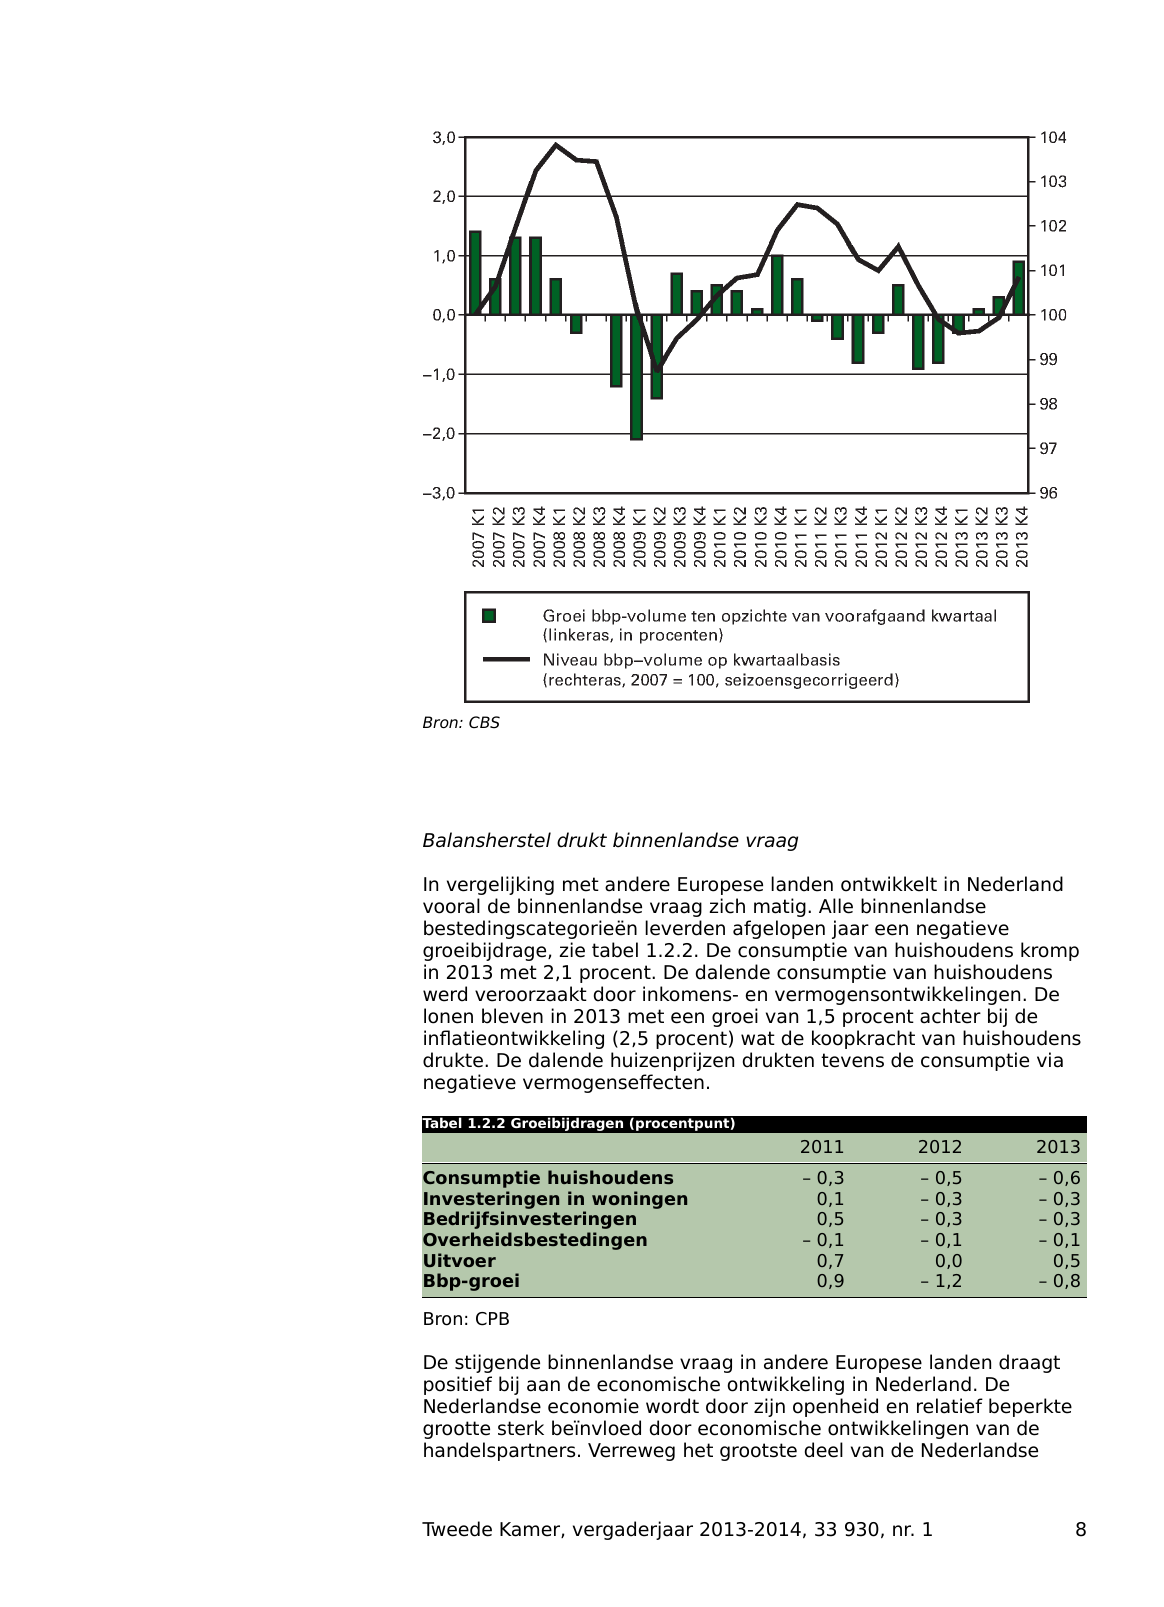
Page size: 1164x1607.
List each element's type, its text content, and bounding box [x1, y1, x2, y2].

table_cell – 0,3 [969, 1209, 1087, 1230]
table_cell – 0,5 [850, 1164, 968, 1189]
text De stijgende binnenlandse vraag in andere Europese landen draagt positief bij aan de economische ontwikkeling in Nederland. De Nederlandse economie wordt door zijn openheid en relatief beperkte grootte sterk beïnvloed door economische ontwikkelingen van de handelspartners. Verreweg het grootste deel van de Nederlandse [422, 1352, 1087, 1462]
table_cell – 0,1 [850, 1230, 968, 1251]
picture [422, 130, 1067, 703]
table_cell – 0,8 [969, 1271, 1087, 1297]
table_cell Bron: CPB [422, 1298, 1087, 1330]
table_cell 0,5 [969, 1251, 1087, 1271]
table_cell – 0,1 [732, 1230, 850, 1251]
table_cell Investeringen in woningen [422, 1189, 732, 1209]
table_cell Bbp-groei [422, 1271, 732, 1297]
text Bron: CBS [422, 714, 1066, 733]
table_cell 0,0 [850, 1251, 968, 1271]
table_cell 2011 [732, 1133, 850, 1162]
table_cell – 0,6 [969, 1164, 1087, 1189]
table_cell – 0,3 [969, 1189, 1087, 1209]
text In vergelijking met andere Europese landen ontwikkelt in Nederland vooral de binnenlandse vraag zich matig. Alle binnenlandse bestedingscategorieën leverden afgelopen jaar een negatieve groeibijdrage, zie tabel 1.2.2. De consumptie van huishoudens kromp in 2013 met 2,1 procent. De dalende consumptie van huishoudens werd veroorzaakt door inkomens- en vermogensontwikkelingen. De lonen bleven in 2013 met een groei van 1,5 procent achter bij de inflatieontwikkeling (2,5 procent) wat de koopkracht van huishoudens drukte. De dalende huizenprijzen drukten tevens de consumptie via negatieve vermogenseffecten. [422, 874, 1087, 1094]
table_cell – 0,1 [969, 1230, 1087, 1251]
table_cell Consumptie huishoudens [422, 1164, 732, 1189]
subtitle Balansherstel drukt binnenlandse vraag [422, 830, 1087, 852]
table_cell 0,5 [732, 1209, 850, 1230]
table_cell – 1,2 [850, 1271, 968, 1297]
table_cell – 0,3 [850, 1189, 968, 1209]
table_header Tabel 1.2.2 Groeibijdragen (procentpunt) [422, 1116, 1087, 1131]
table_cell – 0,3 [850, 1209, 968, 1230]
table_cell 2013 [969, 1133, 1087, 1162]
table_cell Uitvoer [422, 1251, 732, 1271]
table_cell 2012 [850, 1133, 968, 1162]
table_cell 0,1 [732, 1189, 850, 1209]
table_cell Bedrijfsinvesteringen [422, 1209, 732, 1230]
table_cell 0,9 [732, 1271, 850, 1297]
table_cell [422, 1133, 732, 1162]
table_cell – 0,3 [732, 1164, 850, 1189]
table_cell 0,7 [732, 1251, 850, 1271]
table_cell Overheidsbestedingen [422, 1230, 732, 1251]
